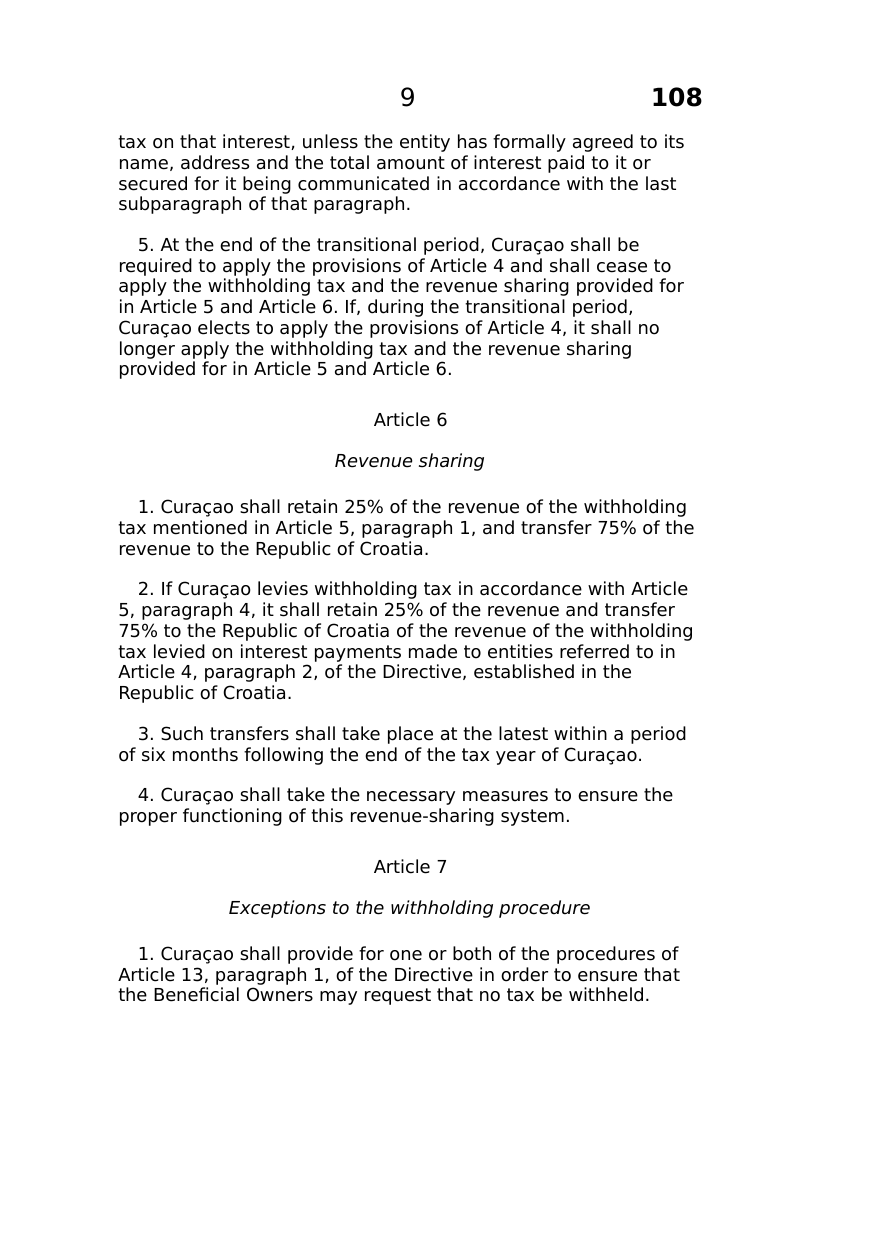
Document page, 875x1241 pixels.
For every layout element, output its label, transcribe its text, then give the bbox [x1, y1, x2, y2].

subtitle Article 7 Exceptions to the withholding procedure [118, 857, 703, 919]
text 1. Curaçao shall retain 25% of the revenue of the withholding tax mentioned in Article 5, paragraph 1, and transfer 75% of the revenue to the Republic of Croatia. [118, 497, 703, 559]
text 4. Curaçao shall take the necessary measures to ensure the proper functioning of this revenue-sharing system. [118, 785, 703, 827]
subtitle Article 6 Revenue sharing [118, 410, 703, 472]
text 2. If Curaçao levies withholding tax in accordance with Article 5, paragraph 4, it shall retain 25% of the revenue and transfer 75% to the Republic of Croatia of the revenue of the withholding tax levied on interest payments made to entities referred to in Article 4, paragraph 2, of the Directive, established in the Republic of Croatia. [118, 579, 703, 704]
text 5. At the end of the transitional period, Curaçao shall be required to apply the provisions of Article 4 and shall cease to apply the withholding tax and the revenue sharing provided for in Article 5 and Article 6. If, during the transitional period, Curaçao elects to apply the provisions of Article 4, it shall no longer apply the withholding tax and the revenue sharing provided for in Article 5 and Article 6. [118, 235, 703, 380]
text tax on that interest, unless the entity has formally agreed to its name, address and the total amount of interest paid to it or secured for it being communicated in accordance with the last subparagraph of that paragraph. [118, 132, 703, 215]
text 3. Such transfers shall take place at the latest within a period of six months following the end of the tax year of Curaçao. [118, 724, 703, 765]
text 1. Curaçao shall provide for one or both of the procedures of Article 13, paragraph 1, of the Directive in order to ensure that the Beneficial Owners may request that no tax be withheld. [118, 944, 703, 1006]
